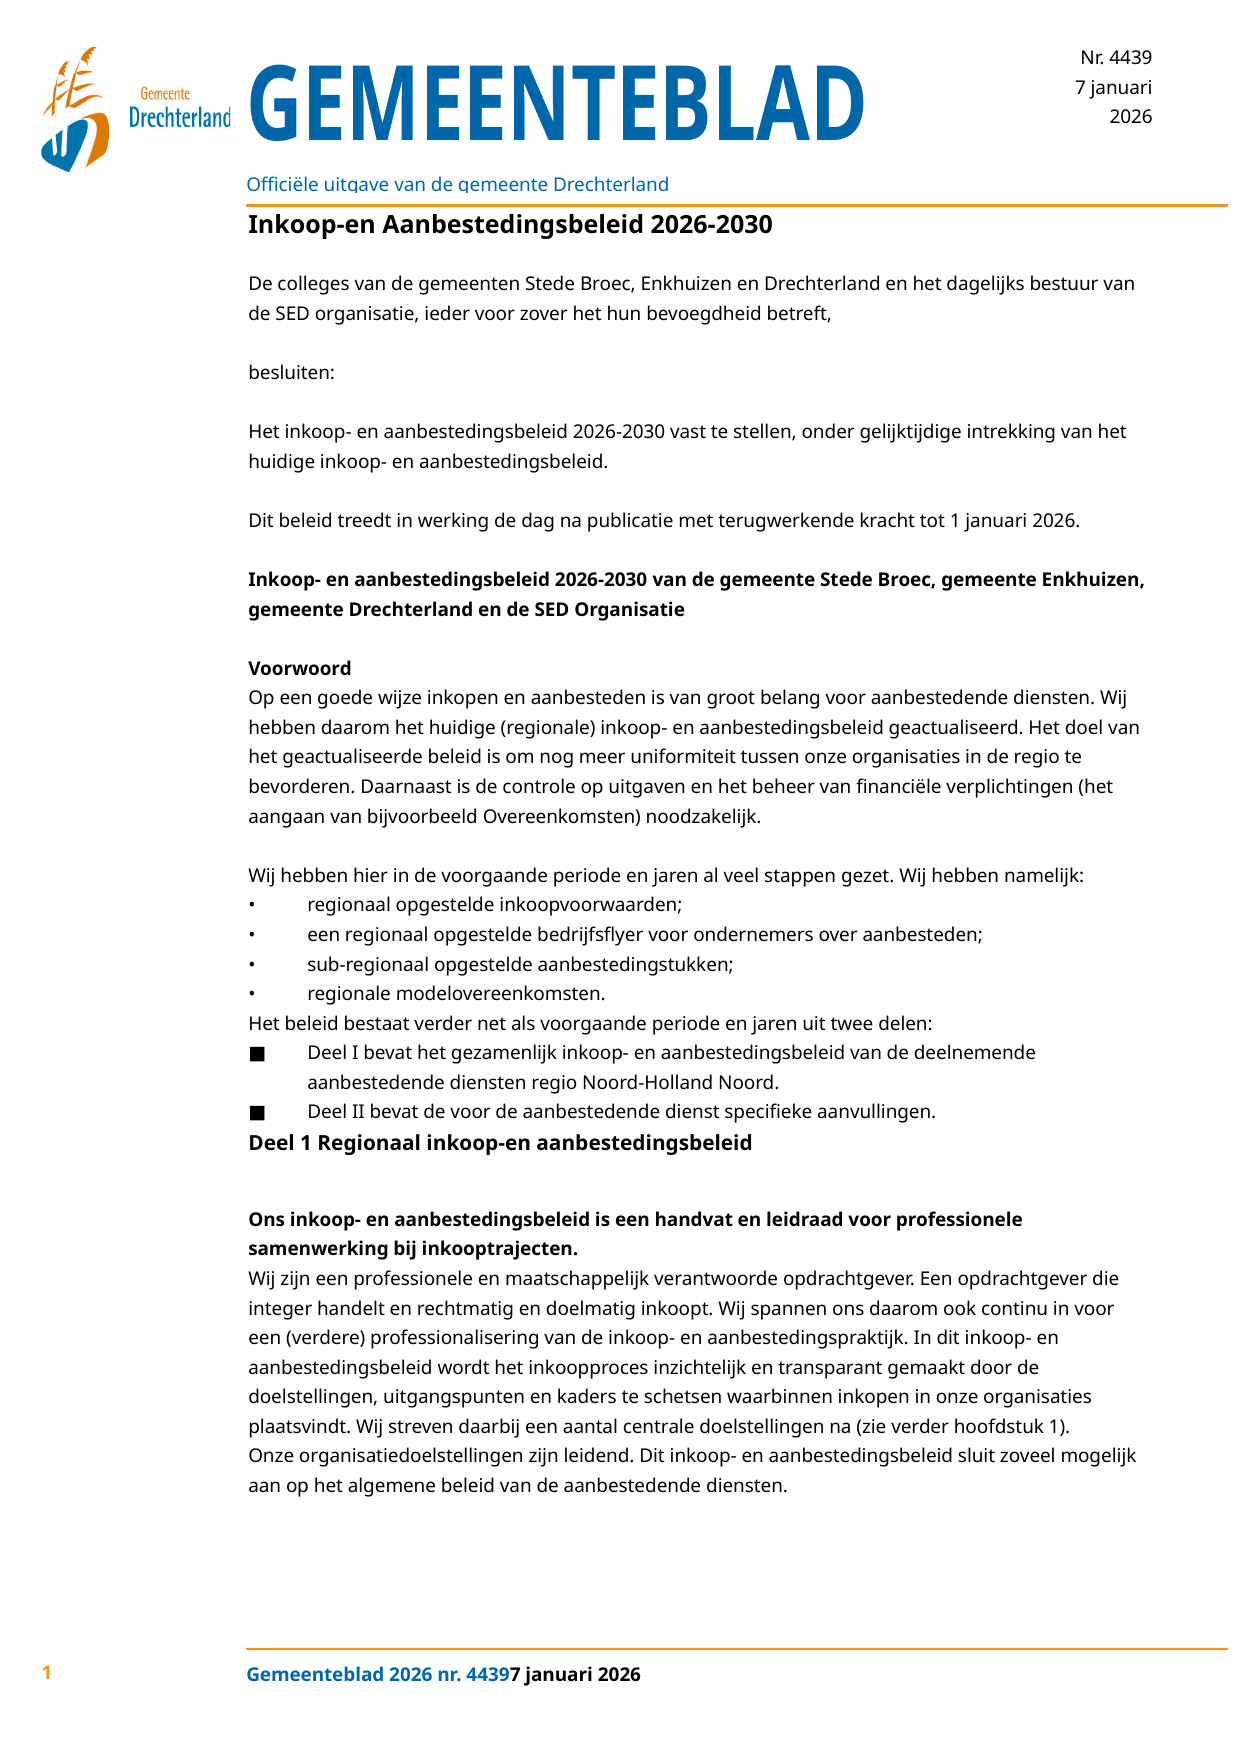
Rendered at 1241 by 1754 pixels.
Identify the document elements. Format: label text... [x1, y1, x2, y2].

text Dit beleid treedt in werking de dag na publicatie met terugwerkende kracht tot 1 januari 2026. [248, 507, 1152, 533]
text Op een goede wijze inkopen en aanbesteden is van groot belang voor aanbestedende diensten. Wij hebben daarom het huidige (regionale) inkoop- en aanbestedingsbeleid geactualiseerd. Het doel van het geactualiseerde beleid is om nog meer uniformiteit tussen onze organisaties in de regio te bevorderen. Daarnaast is de controle op uitgaven en het beheer van financiële verplichtingen (het aangaan van bijvoorbeeld Overeenkomsten) noodzakelijk. [248, 684, 1152, 828]
text Ons inkoop- en aanbestedingsbeleid is een handvat en leidraad voor professionele samenwerking bij inkooptrajecten. [248, 1206, 1152, 1261]
list sub-regionaal opgestelde aanbestedingstukken; [248, 951, 1152, 976]
text besluiten: [248, 359, 1152, 385]
list Deel I bevat het gezamenlijk inkoop- en aanbestedingsbeleid van de deelnemende aanbestedende diensten regio Noord-Holland Noord. [248, 1039, 1152, 1095]
picture [41, 158, 64, 172]
picture [226, 115, 231, 124]
list regionaal opgestelde inkoopvoorwaarden; [248, 892, 1152, 917]
text Het beleid bestaat verder net als voorgaande periode en jaren uit twee delen: [248, 1010, 1152, 1036]
text Onze organisatiedoelstellingen zijn leidend. Dit inkoop- en aanbestedingsbeleid sluit zoveel mogelijk aan op het algemene beleid van de aanbestedende diensten. [248, 1443, 1152, 1498]
text De colleges van de gemeenten Stede Broec, Enkhuizen en Drechterland en het dagelijks bestuur van de SED organisatie, ieder voor zover het hun bevoegdheid betreft, [248, 270, 1152, 326]
text Inkoop-en Aanbestedingsbeleid 2026-2030 [248, 207, 1152, 241]
picture [41, 47, 231, 172]
text Wij hebben hier in de voorgaande periode en jaren al veel stappen gezet. Wij hebben namelijk: [248, 862, 1152, 888]
list Deel II bevat de voor de aanbestedende dienst specifieke aanvullingen. [248, 1099, 1152, 1124]
text Voorwoord [248, 655, 1152, 681]
text Inkoop- en aanbestedingsbeleid 2026-2030 van de gemeente Stede Broec, gemeente Enkhuizen, gemeente Drechterland en de SED Organisatie [248, 566, 1152, 621]
list een regionaal opgestelde bedrijfsflyer voor ondernemers over aanbesteden; [248, 921, 1152, 947]
text Deel 1 Regionaal inkoop-en aanbestedingsbeleid [248, 1128, 1152, 1157]
text Wij zijn een professionele en maatschappelijk verantwoorde opdrachtgever. Een opdrachtgever die integer handelt en rechtmatig en doelmatig inkoopt. Wij spannen ons daarom ook continu in voor een (verdere) professionalisering van de inkoop- en aanbestedingspraktijk. In dit inkoop- en aanbestedingsbeleid wordt het inkoopproces inzichtelijk en transparant gemaakt door de doelstellingen, uitgangspunten en kaders te schetsen waarbinnen inkopen in onze organisaties plaatsvindt. Wij streven daarbij een aantal centrale doelstellingen na (zie verder hoofdstuk 1). [248, 1265, 1152, 1439]
list regionale modelovereenkomsten. [248, 980, 1152, 1006]
text Het inkoop- en aanbestedingsbeleid 2026-2030 vast te stellen, onder gelijktijdige intrekking van het huidige inkoop- en aanbestedingsbeleid. [248, 418, 1152, 473]
